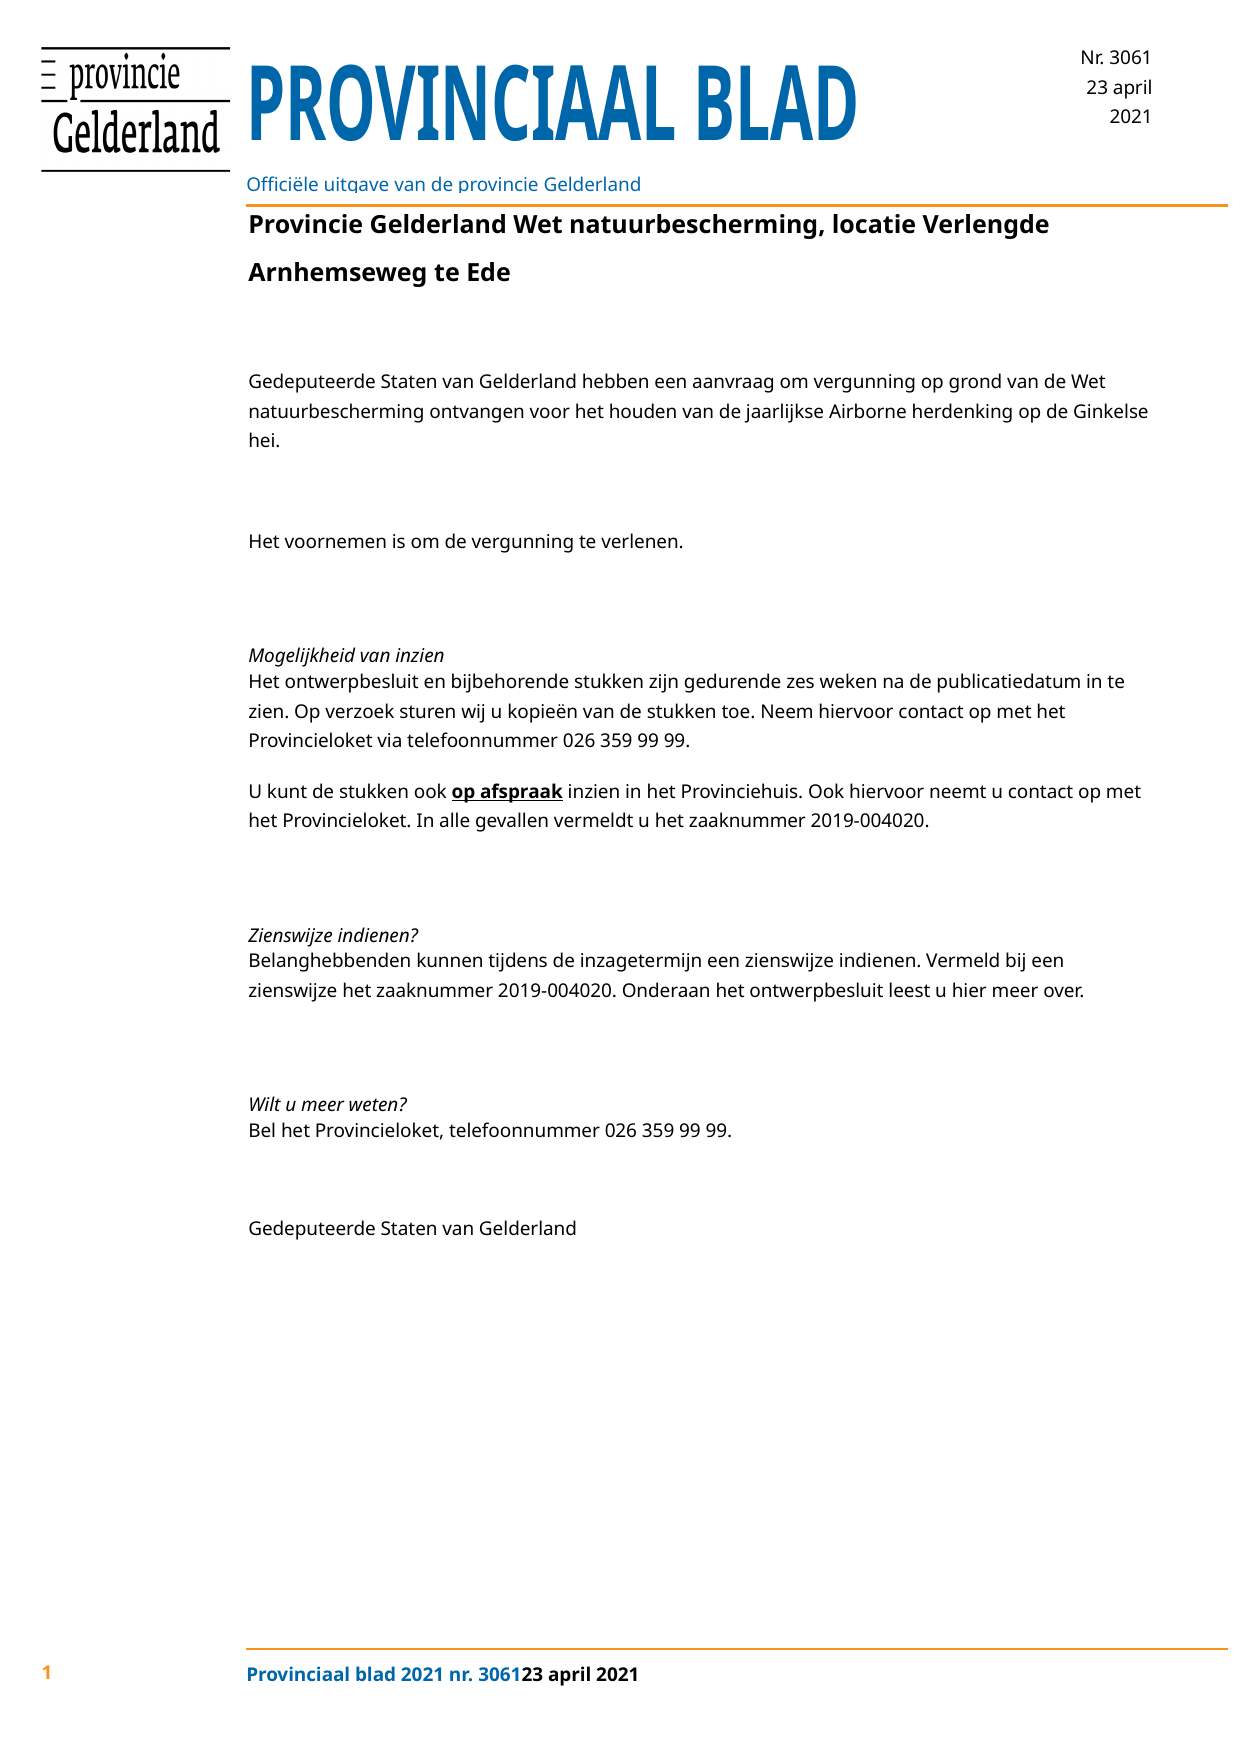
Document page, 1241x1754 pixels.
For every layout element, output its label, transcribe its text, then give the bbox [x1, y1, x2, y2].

text Provincie Gelderland Wet natuurbescherming, locatie Verlengde Arnhemseweg te Ede [248, 207, 1152, 288]
text Wilt u meer weten? [248, 1092, 1152, 1117]
text Gedeputeerde Staten van Gelderland [248, 1216, 1152, 1241]
picture [41, 47, 231, 172]
text U kunt de stukken ook op afspraak inzien in het Provinciehuis. Ook hiervoor neemt u contact op met het Provincieloket. In alle gevallen vermeldt u het zaaknummer 2019-004020. [248, 778, 1152, 833]
text Gedeputeerde Staten van Gelderland hebben een aanvraag om vergunning op grond van de Wet natuurbescherming ontvangen voor het houden van de jaarlijkse Airborne herdenking op de Ginkelse hei. [248, 368, 1152, 453]
text Bel het Provincieloket, telefoonnummer 026 359 99 99. [248, 1117, 1152, 1143]
text Belanghebbenden kunnen tijdens de inzagetermijn een zienswijze indienen. Vermeld bij een zienswijze het zaaknummer 2019-004020. Onderaan het ontwerpbesluit leest u hier meer over. [248, 948, 1152, 1003]
text Mogelijkheid van inzien [248, 643, 1152, 668]
text Het ontwerpbesluit en bijbehorende stukken zijn gedurende zes weken na de publicatiedatum in te zien. Op verzoek sturen wij u kopieën van de stukken toe. Neem hiervoor contact op met het Provincieloket via telefoonnummer 026 359 99 99. [248, 668, 1152, 753]
text Het voornemen is om de vergunning te verlenen. [248, 528, 1152, 554]
text Zienswijze indienen? [248, 922, 1152, 948]
